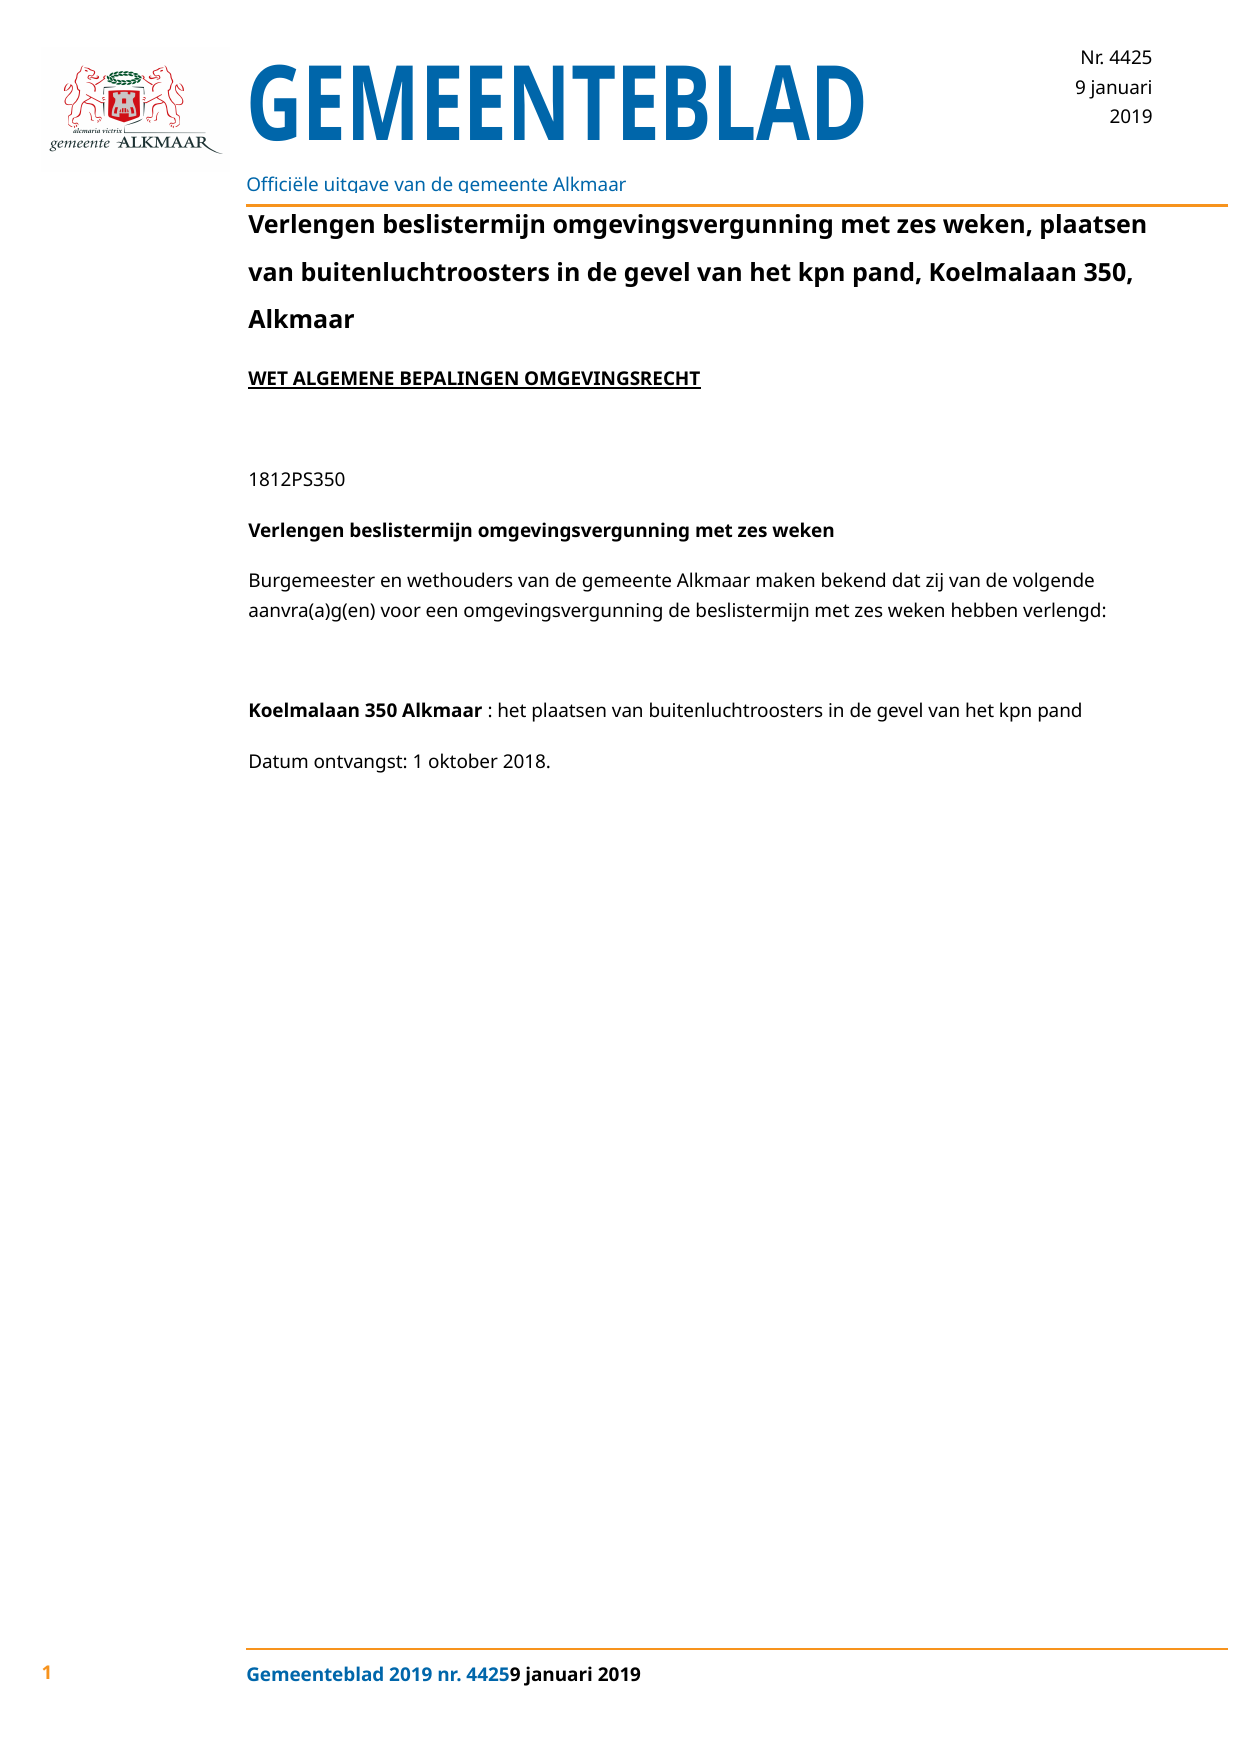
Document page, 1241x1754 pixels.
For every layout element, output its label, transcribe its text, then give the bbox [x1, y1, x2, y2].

text WET ALGEMENE BEPALINGEN OMGEVINGSRECHT [248, 366, 1152, 391]
picture [41, 47, 231, 172]
text Burgemeester en wethouders van de gemeente Alkmaar maken bekend dat zij van de volgende aanvra(a)g(en) voor een omgevingsvergunning de beslistermijn met zes weken hebben verlengd: [248, 567, 1152, 622]
text Verlengen beslistermijn omgevingsvergunning met zes weken [248, 517, 1152, 542]
text Verlengen beslistermijn omgevingsvergunning met zes weken, plaatsen van buitenluchtroosters in de gevel van het kpn pand, Koelmalaan 350, Alkmaar [248, 207, 1152, 336]
text Koelmalaan 350 Alkmaar : het plaatsen van buitenluchtroosters in de gevel van het kpn pand [248, 698, 1152, 723]
text 1812PS350 [248, 466, 1152, 492]
text Datum ontvangst: 1 oktober 2018. [248, 748, 1152, 774]
